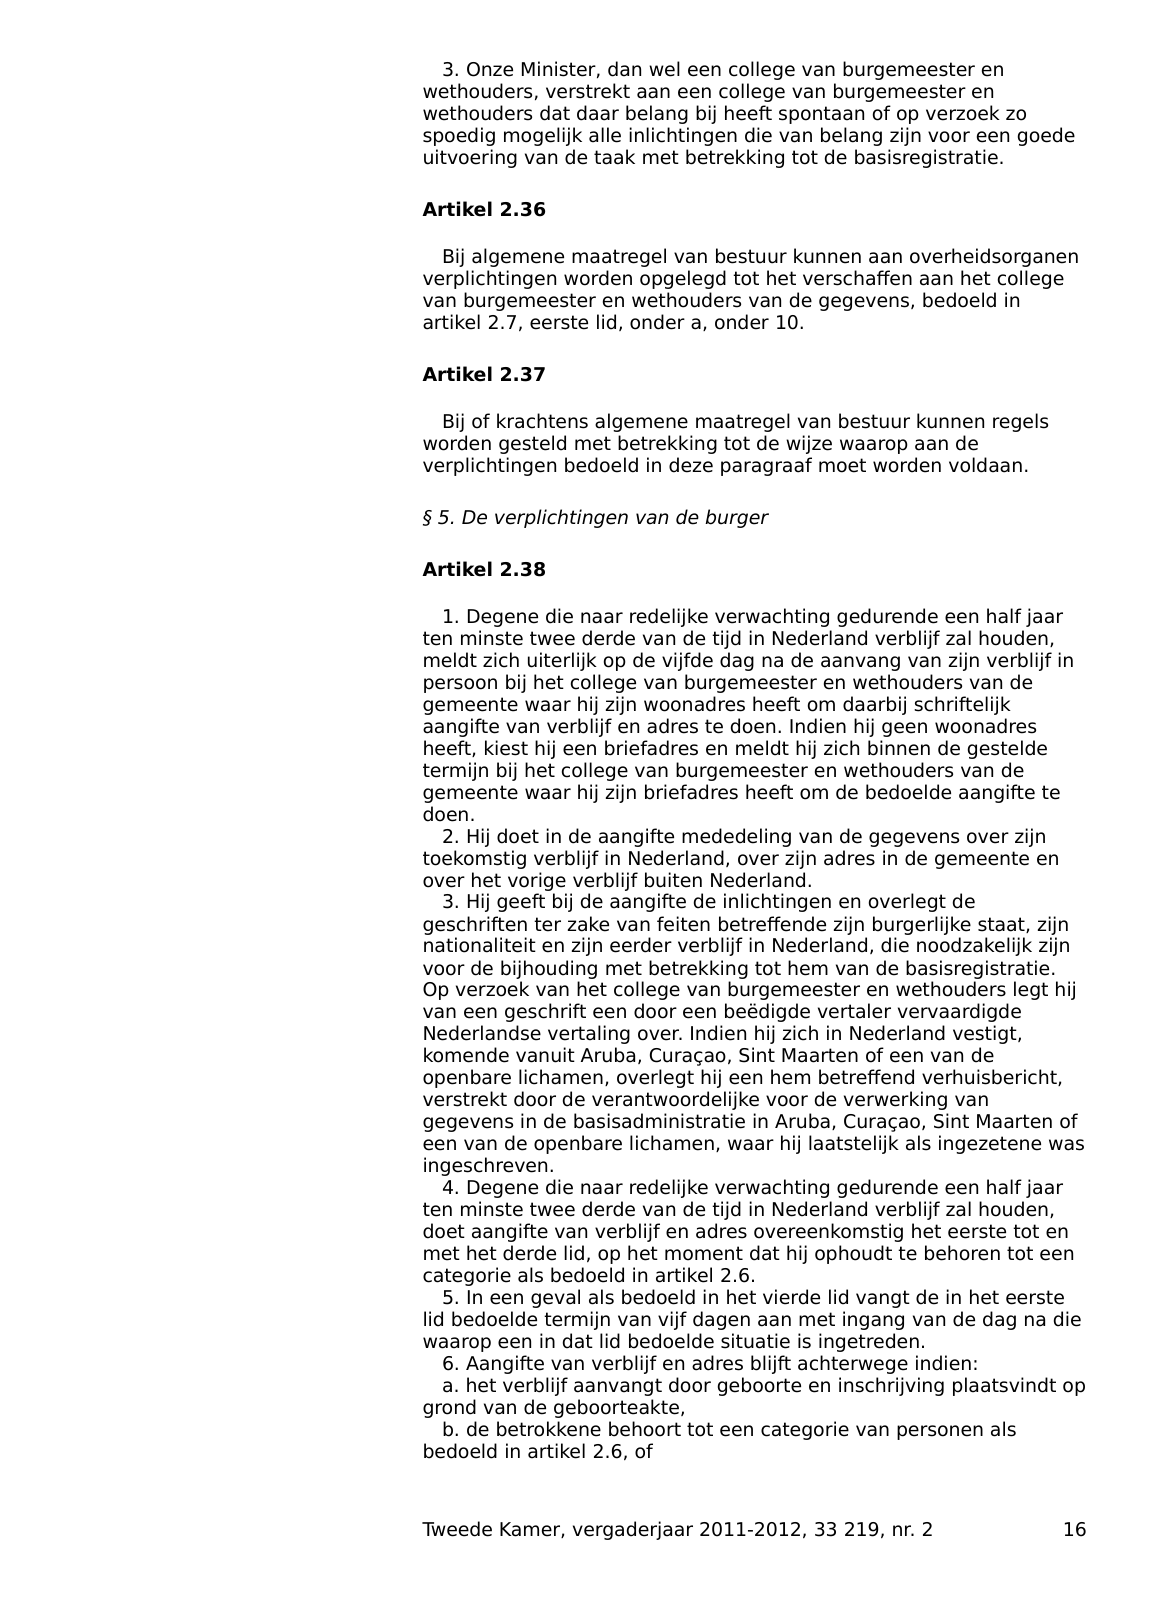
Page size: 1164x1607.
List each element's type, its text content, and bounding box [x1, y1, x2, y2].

text b. de betrokkene behoort tot een categorie van personen als bedoeld in artikel 2.6, of [422, 1419, 1087, 1463]
text Bij algemene maatregel van bestuur kunnen aan overheidsorganen verplichtingen worden opgelegd tot het verschaffen aan het college van burgemeester en wethouders van de gegevens, bedoeld in artikel 2.7, eerste lid, onder a, onder 10. [422, 246, 1087, 334]
text 3. Hij geeft bij de aangifte de inlichtingen en overlegt de geschriften ter zake van feiten betreffende zijn burgerlijke staat, zijn nationaliteit en zijn eerder verblijf in Nederland, die noodzakelijk zijn voor de bijhouding met betrekking tot hem van de basisregistratie. Op verzoek van het college van burgemeester en wethouders legt hij van een geschrift een door een beëdigde vertaler vervaardigde Nederlandse vertaling over. Indien hij zich in Nederland vestigt, komende vanuit Aruba, Curaçao, Sint Maarten of een van de openbare lichamen, overlegt hij een hem betreffend verhuisbericht, verstrekt door de verantwoordelijke voor de verwerking van gegevens in de basisadministratie in Aruba, Curaçao, Sint Maarten of een van de openbare lichamen, waar hij laatstelijk als ingezetene was ingeschreven. [422, 891, 1087, 1177]
text 5. In een geval als bedoeld in het vierde lid vangt de in het eerste lid bedoelde termijn van vijf dagen aan met ingang van de dag na die waarop een in dat lid bedoelde situatie is ingetreden. [422, 1287, 1087, 1353]
subtitle Artikel 2.37 [422, 364, 1087, 386]
text a. het verblijf aanvangt door geboorte en inschrijving plaatsvindt op grond van de geboorteakte, [422, 1375, 1087, 1419]
subtitle Artikel 2.36 [422, 199, 1087, 221]
text 3. Onze Minister, dan wel een college van burgemeester en wethouders, verstrekt aan een college van burgemeester en wethouders dat daar belang bij heeft spontaan of op verzoek zo spoedig mogelijk alle inlichtingen die van belang zijn voor een goede uitvoering van de taak met betrekking tot de basisregistratie. [422, 59, 1087, 169]
text 1. Degene die naar redelijke verwachting gedurende een half jaar ten minste twee derde van de tijd in Nederland verblijf zal houden, meldt zich uiterlijk op de vijfde dag na de aanvang van zijn verblijf in persoon bij het college van burgemeester en wethouders van de gemeente waar hij zijn woonadres heeft om daarbij schriftelijk aangifte van verblijf en adres te doen. Indien hij geen woonadres heeft, kiest hij een briefadres en meldt hij zich binnen de gestelde termijn bij het college van burgemeester en wethouders van de gemeente waar hij zijn briefadres heeft om de bedoelde aangifte te doen. [422, 606, 1087, 826]
text Bij of krachtens algemene maatregel van bestuur kunnen regels worden gesteld met betrekking tot de wijze waarop aan de verplichtingen bedoeld in deze paragraaf moet worden voldaan. [422, 411, 1087, 477]
subtitle § 5. De verplichtingen van de burger [422, 507, 1087, 529]
text 6. Aangifte van verblijf en adres blijft achterwege indien: [422, 1353, 1087, 1375]
subtitle Artikel 2.38 [422, 559, 1087, 581]
text 2. Hij doet in de aangifte mededeling van de gegevens over zijn toekomstig verblijf in Nederland, over zijn adres in de gemeente en over het vorige verblijf buiten Nederland. [422, 826, 1087, 891]
text 4. Degene die naar redelijke verwachting gedurende een half jaar ten minste twee derde van de tijd in Nederland verblijf zal houden, doet aangifte van verblijf en adres overeenkomstig het eerste tot en met het derde lid, op het moment dat hij ophoudt te behoren tot een categorie als bedoeld in artikel 2.6. [422, 1177, 1087, 1287]
